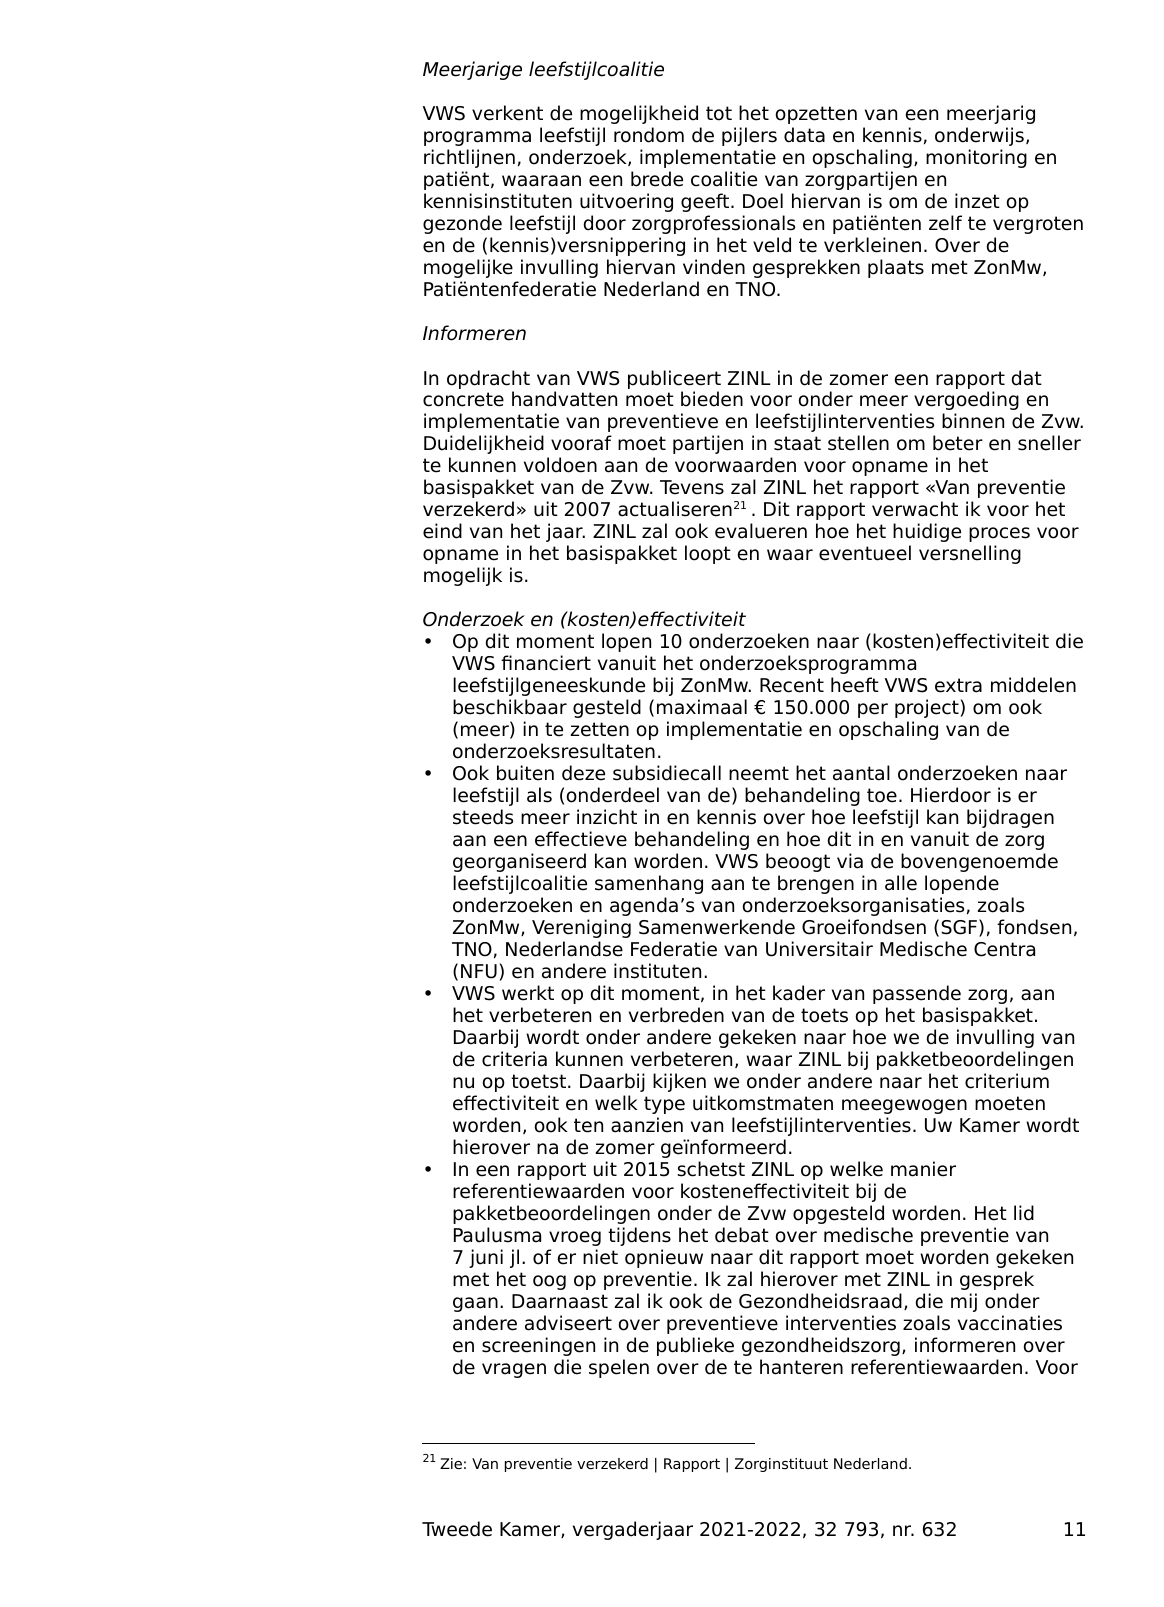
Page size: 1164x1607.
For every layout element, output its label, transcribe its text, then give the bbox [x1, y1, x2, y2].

text • VWS werkt op dit moment, in het kader van passende zorg, aan het verbeteren en verbreden van de toets op het basispakket. Daarbij wordt onder andere gekeken naar hoe we de invulling van de criteria kunnen verbeteren, waar ZINL bij pakketbeoordelingen nu op toetst. Daarbij kijken we onder andere naar het criterium effectiviteit en welk type uitkomstmaten meegewogen moeten worden, ook ten aanzien van leefstijlinterventies. Uw Kamer wordt hierover na de zomer geïnformeerd. [422, 983, 1087, 1159]
text • Ook buiten deze subsidiecall neemt het aantal onderzoeken naar leefstijl als (onderdeel van de) behandeling toe. Hierdoor is er steeds meer inzicht in en kennis over hoe leefstijl kan bijdragen aan een effectieve behandeling en hoe dit in en vanuit de zorg georganiseerd kan worden. VWS beoogt via de bovengenoemde leefstijlcoalitie samenhang aan te brengen in alle lopende onderzoeken en agenda’s van onderzoeksorganisaties, zoals ZonMw, Vereniging Samenwerkende Groeifondsen (SGF), fondsen, TNO, Nederlandse Federatie van Universitair Medische Centra (NFU) en andere instituten. [422, 763, 1087, 983]
text VWS verkent de mogelijkheid tot het opzetten van een meerjarig programma leefstijl rondom de pijlers data en kennis, onderwijs, richtlijnen, onderzoek, implementatie en opschaling, monitoring en patiënt, waaraan een brede coalitie van zorgpartijen en kennisinstituten uitvoering geeft. Doel hiervan is om de inzet op gezonde leefstijl door zorgprofessionals en patiënten zelf te vergroten en de (kennis)versnippering in het veld te verkleinen. Over de mogelijke invulling hiervan vinden gesprekken plaats met ZonMw, Patiëntenfederatie Nederland en TNO. [422, 103, 1087, 301]
subtitle Onderzoek en (kosten)effectiviteit [422, 609, 1087, 631]
text Zie: Van preventie verzekerd | Rapport | Zorginstituut Nederland. [422, 1452, 1087, 1474]
text In opdracht van VWS publiceert ZINL in de zomer een rapport dat concrete handvatten moet bieden voor onder meer vergoeding en implementatie van preventieve en leefstijlinterventies binnen de Zvw. Duidelijkheid vooraf moet partijen in staat stellen om beter en sneller te kunnen voldoen aan de voorwaarden voor opname in het basispakket van de Zvw. Tevens zal ZINL het rapport «Van preventie verzekerd» uit 2007 actualiseren. Dit rapport verwacht ik voor het eind van het jaar. ZINL zal ook evalueren hoe het huidige proces voor opname in het basispakket loopt en waar eventueel versnelling mogelijk is. [422, 367, 1087, 587]
text • In een rapport uit 2015 schetst ZINL op welke manier referentiewaarden voor kosteneffectiviteit bij de pakketbeoordelingen onder de Zvw opgesteld worden. Het lid Paulusma vroeg tijdens het debat over medische preventie van 7 juni jl. of er niet opnieuw naar dit rapport moet worden gekeken met het oog op preventie. Ik zal hierover met ZINL in gesprek gaan. Daarnaast zal ik ook de Gezondheidsraad, die mij onder andere adviseert over preventieve interventies zoals vaccinaties en screeningen in de publieke gezondheidszorg, informeren over de vragen die spelen over de te hanteren referentiewaarden. Voor [422, 1159, 1087, 1379]
text • Op dit moment lopen 10 onderzoeken naar (kosten)effectiviteit die VWS financiert vanuit het onderzoeksprogramma leefstijlgeneeskunde bij ZonMw. Recent heeft VWS extra middelen beschikbaar gesteld (maximaal € 150.000 per project) om ook (meer) in te zetten op implementatie en opschaling van de onderzoeksresultaten. [422, 631, 1087, 763]
subtitle Informeren [422, 323, 1087, 345]
subtitle Meerjarige leefstijlcoalitie [422, 59, 1087, 81]
